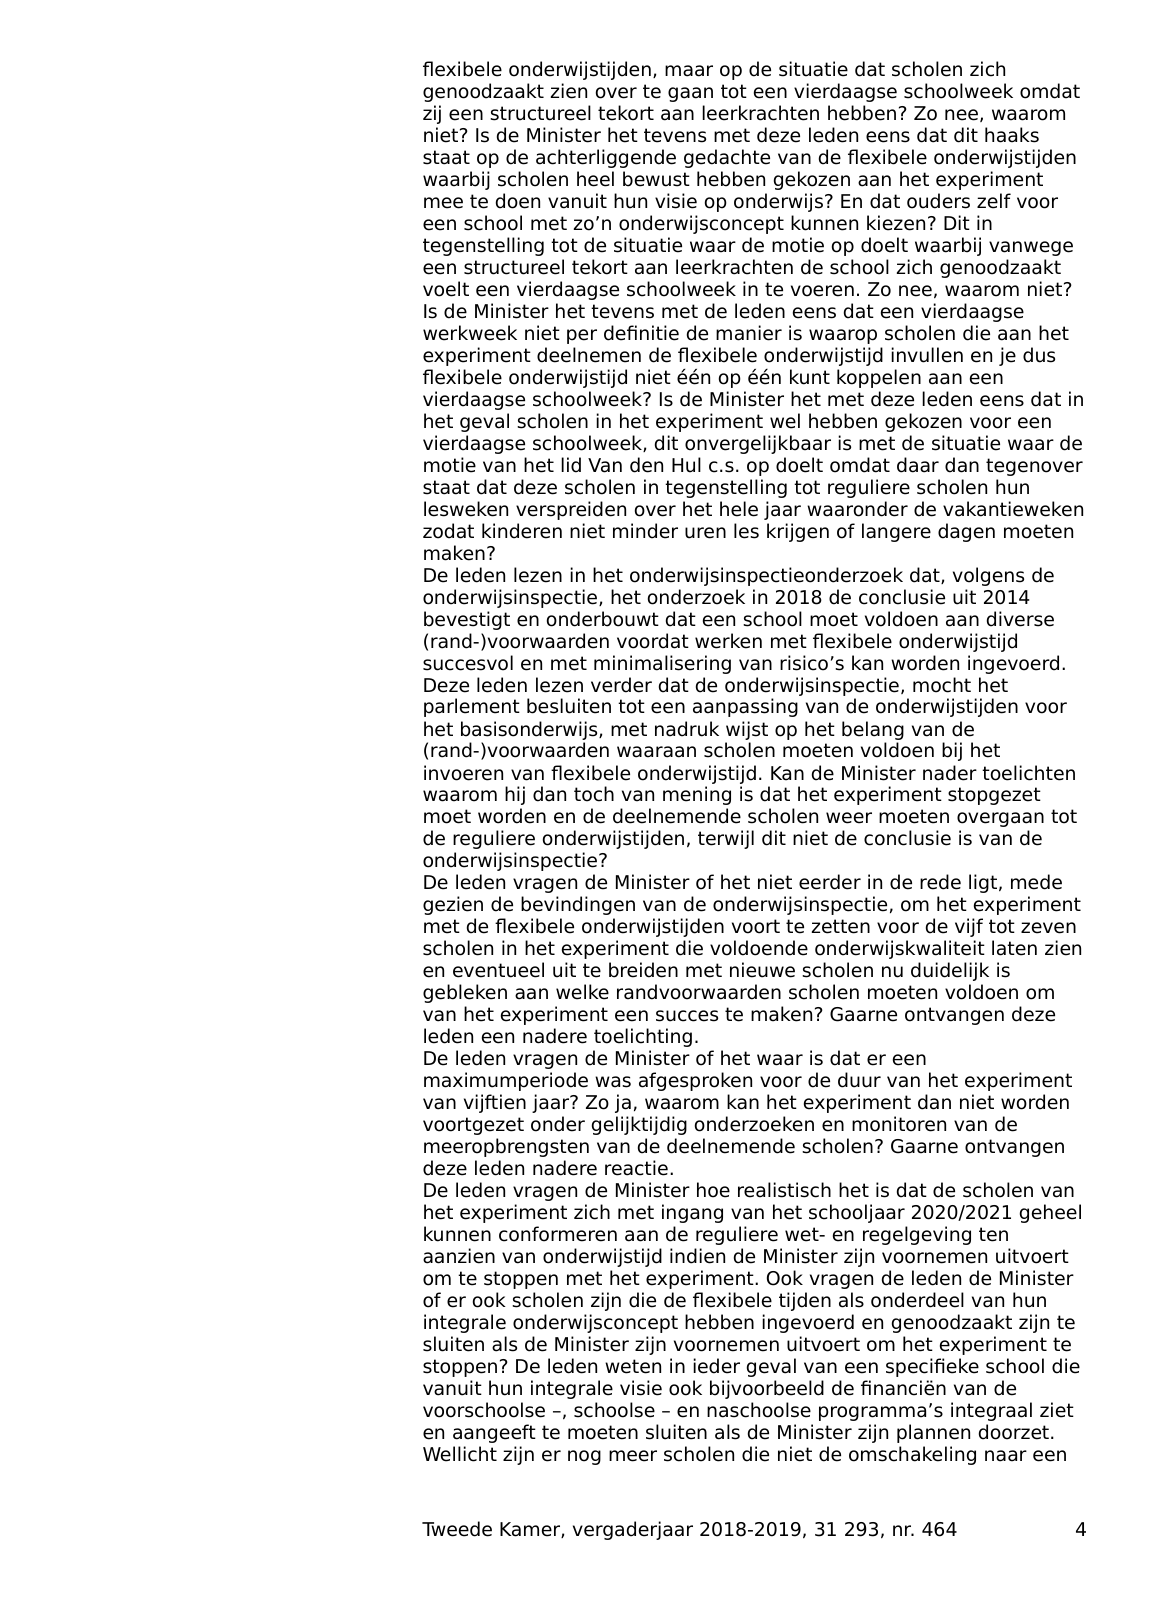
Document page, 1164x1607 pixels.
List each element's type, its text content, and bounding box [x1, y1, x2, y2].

text De leden vragen de Minister of het niet eerder in de rede ligt, mede gezien de bevindingen van de onderwijsinspectie, om het experiment met de flexibele onderwijstijden voort te zetten voor de vijf tot zeven scholen in het experiment die voldoende onderwijskwaliteit laten zien en eventueel uit te breiden met nieuwe scholen nu duidelijk is gebleken aan welke randvoorwaarden scholen moeten voldoen om van het experiment een succes te maken? Gaarne ontvangen deze leden een nadere toelichting. [422, 872, 1087, 1048]
text flexibele onderwijstijden, maar op de situatie dat scholen zich genoodzaakt zien over te gaan tot een vierdaagse schoolweek omdat zij een structureel tekort aan leerkrachten hebben? Zo nee, waarom niet? Is de Minister het tevens met deze leden eens dat dit haaks staat op de achterliggende gedachte van de flexibele onderwijstijden waarbij scholen heel bewust hebben gekozen aan het experiment mee te doen vanuit hun visie op onderwijs? En dat ouders zelf voor een school met zo’n onderwijsconcept kunnen kiezen? Dit in tegenstelling tot de situatie waar de motie op doelt waarbij vanwege een structureel tekort aan leerkrachten de school zich genoodzaakt voelt een vierdaagse schoolweek in te voeren. Zo nee, waarom niet? Is de Minister het tevens met de leden eens dat een vierdaagse werkweek niet per definitie de manier is waarop scholen die aan het experiment deelnemen de flexibele onderwijstijd invullen en je dus flexibele onderwijstijd niet één op één kunt koppelen aan een vierdaagse schoolweek? Is de Minister het met deze leden eens dat in het geval scholen in het experiment wel hebben gekozen voor een vierdaagse schoolweek, dit onvergelijkbaar is met de situatie waar de motie van het lid Van den Hul c.s. op doelt omdat daar dan tegenover staat dat deze scholen in tegenstelling tot reguliere scholen hun lesweken verspreiden over het hele jaar waaronder de vakantieweken zodat kinderen niet minder uren les krijgen of langere dagen moeten maken? [422, 59, 1087, 564]
text De leden vragen de Minister hoe realistisch het is dat de scholen van het experiment zich met ingang van het schooljaar 2020/2021 geheel kunnen conformeren aan de reguliere wet- en regelgeving ten aanzien van onderwijstijd indien de Minister zijn voornemen uitvoert om te stoppen met het experiment. Ook vragen de leden de Minister of er ook scholen zijn die de flexibele tijden als onderdeel van hun integrale onderwijsconcept hebben ingevoerd en genoodzaakt zijn te sluiten als de Minister zijn voornemen uitvoert om het experiment te stoppen? De leden weten in ieder geval van een specifieke school die vanuit hun integrale visie ook bijvoorbeeld de financiën van de voorschoolse –, schoolse – en naschoolse programma’s integraal ziet en aangeeft te moeten sluiten als de Minister zijn plannen doorzet. Wellicht zijn er nog meer scholen die niet de omschakeling naar een [422, 1180, 1087, 1466]
text De leden lezen in het onderwijsinspectieonderzoek dat, volgens de onderwijsinspectie, het onderzoek in 2018 de conclusie uit 2014 bevestigt en onderbouwt dat een school moet voldoen aan diverse (rand-)voorwaarden voordat werken met flexibele onderwijstijd succesvol en met minimalisering van risico’s kan worden ingevoerd. Deze leden lezen verder dat de onderwijsinspectie, mocht het parlement besluiten tot een aanpassing van de onderwijstijden voor het basisonderwijs, met nadruk wijst op het belang van de (rand-)voorwaarden waaraan scholen moeten voldoen bij het invoeren van flexibele onderwijstijd. Kan de Minister nader toelichten waarom hij dan toch van mening is dat het experiment stopgezet moet worden en de deelnemende scholen weer moeten overgaan tot de reguliere onderwijstijden, terwijl dit niet de conclusie is van de onderwijsinspectie? [422, 564, 1087, 872]
text De leden vragen de Minister of het waar is dat er een maximumperiode was afgesproken voor de duur van het experiment van vijftien jaar? Zo ja, waarom kan het experiment dan niet worden voortgezet onder gelijktijdig onderzoeken en monitoren van de meeropbrengsten van de deelnemende scholen? Gaarne ontvangen deze leden nadere reactie. [422, 1048, 1087, 1180]
